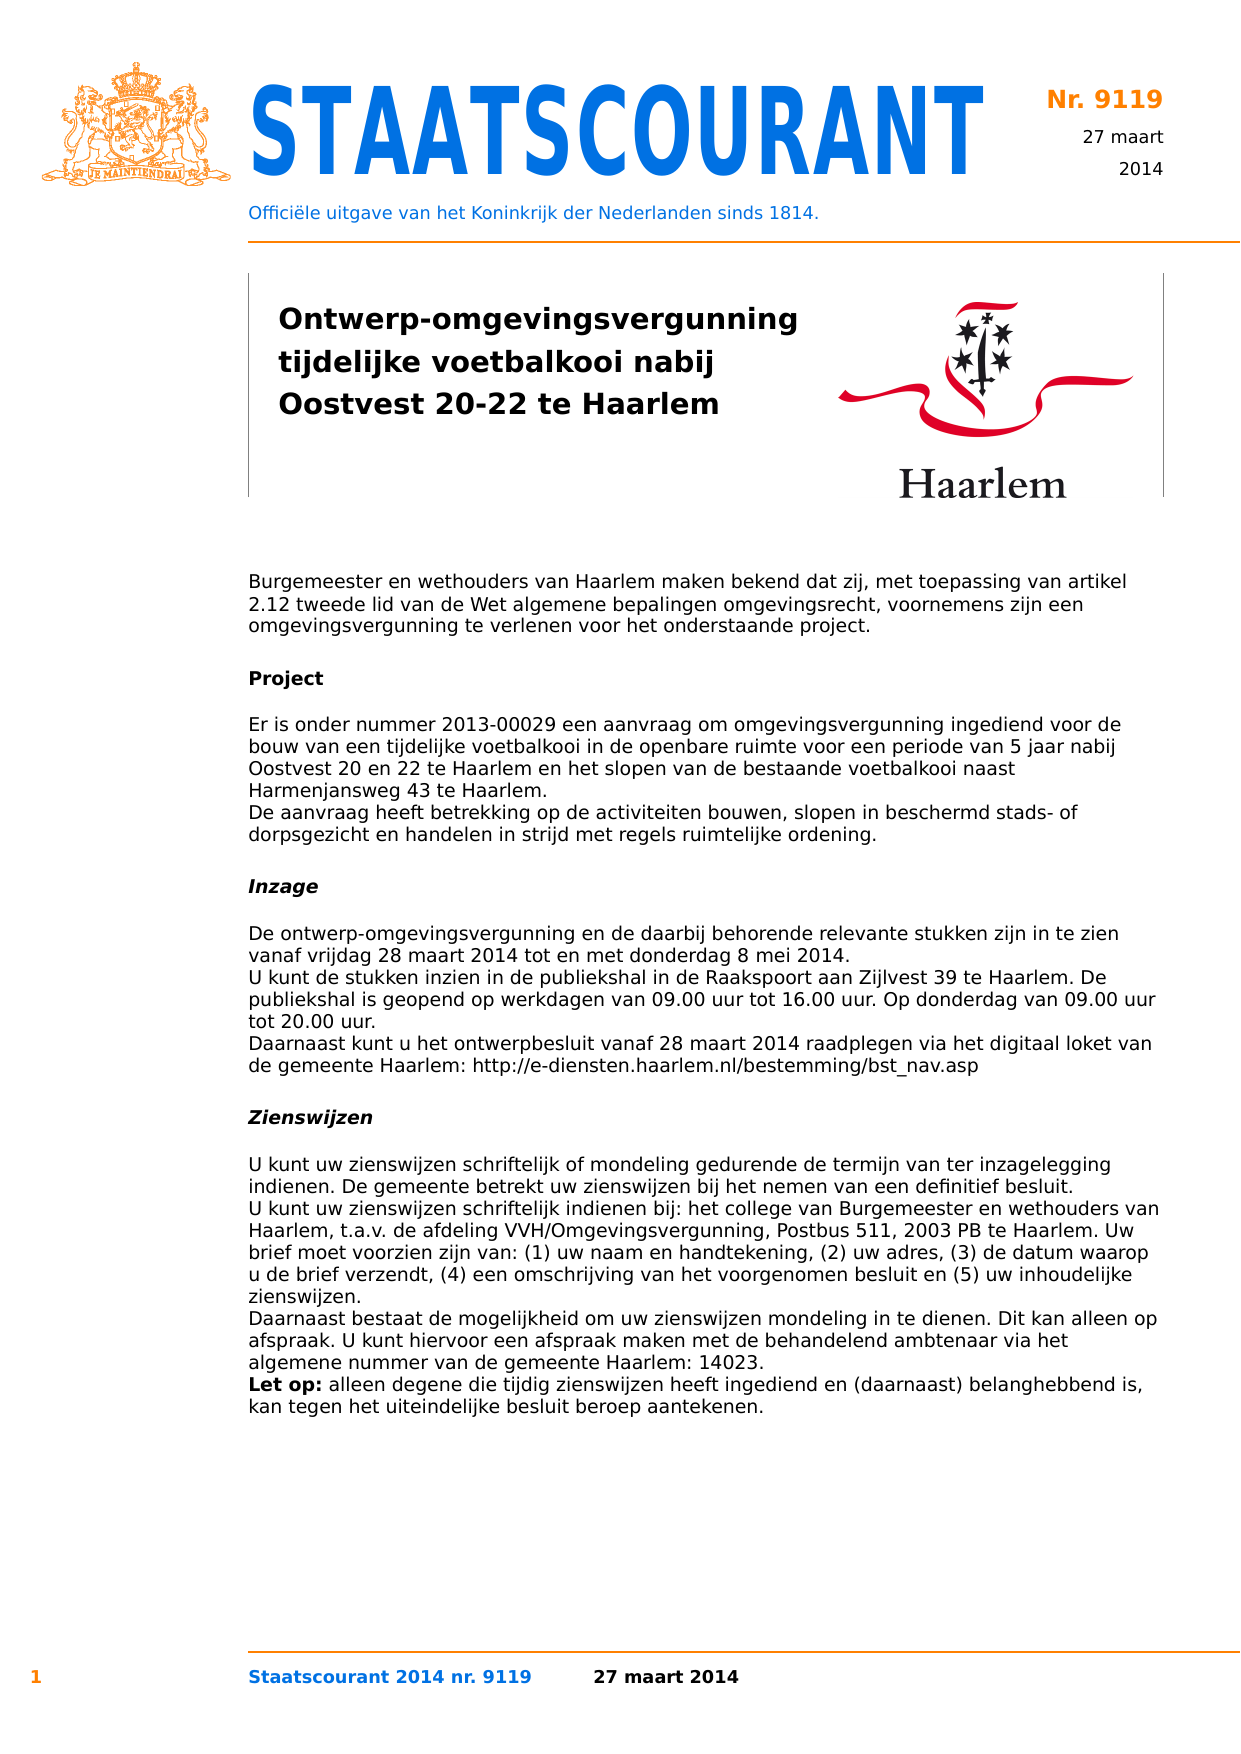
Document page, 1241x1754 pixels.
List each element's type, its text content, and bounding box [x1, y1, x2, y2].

table_header STAATSCOURANT [248, 62, 998, 203]
text Daarnaast bestaat de mogelijkheid om uw zienswijzen mondeling in te dienen. Dit kan alleen op afspraak. U kunt hiervoor een afspraak maken met de behandelend ambtenaar via het algemene nummer van de gemeente Haarlem: 14023. [248, 1308, 1163, 1374]
text De aanvraag heeft betrekking op de activiteiten bouwen, slopen in beschermd stads- of dorpsgezicht en handelen in strijd met regels ruimtelijke ordening. [248, 802, 1163, 846]
text U kunt uw zienswijzen schriftelijk indienen bij: het college van Burgemeester en wethouders van Haarlem, t.a.v. de afdeling VVH/Omgevingsvergunning, Postbus 511, 2003 PB te Haarlem. Uw brief moet voorzien zijn van: (1) uw naam en handtekening, (2) uw adres, (3) de datum waarop u de brief verzendt, (4) een omschrijving van het voorgenomen besluit en (5) uw inhoudelijke zienswijzen. [248, 1198, 1163, 1308]
picture [41, 62, 231, 186]
text Daarnaast kunt u het ontwerpbesluit vanaf 28 maart 2014 raadplegen via het digitaal loket van de gemeente Haarlem: http://e-diensten.haarlem.nl/bestemming/bst_nav.asp [248, 1033, 1163, 1077]
subtitle Ontwerp-omgevingsvergunning tijdelijke voetbalkooi nabij Oostvest 20-22 te Haarlem [249, 273, 1163, 497]
subtitle Inzage [248, 876, 1163, 898]
table_header [25, 62, 248, 241]
table_cell 27 maart [998, 121, 1240, 153]
text U kunt uw zienswijzen schriftelijk of mondeling gedurende de termijn van ter inzagelegging indienen. De gemeente betrekt uw zienswijzen bij het nemen van een definitief besluit. [248, 1154, 1163, 1198]
text Let op: alleen degene die tijdig zienswijzen heeft ingediend en (daarnaast) belanghebbend is, kan tegen het uiteindelijke besluit beroep aantekenen. [248, 1374, 1163, 1418]
table_cell 2014 [998, 153, 1240, 203]
table_cell Officiële uitgave van het Koninkrijk der Nederlanden sinds 1814. [248, 203, 1240, 241]
subtitle Project [248, 667, 1163, 689]
subtitle Zienswijzen [248, 1107, 1163, 1129]
picture [838, 302, 1134, 498]
table_header Nr. 9119 [998, 62, 1240, 121]
text De ontwerp-omgevingsvergunning en de daarbij behorende relevante stukken zijn in te zien vanaf vrijdag 28 maart 2014 tot en met donderdag 8 mei 2014. [248, 923, 1163, 967]
text Er is onder nummer 2013-00029 een aanvraag om omgevingsvergunning ingediend voor de bouw van een tijdelijke voetbalkooi in de openbare ruimte voor een periode van 5 jaar nabij Oostvest 20 en 22 te Haarlem en het slopen van de bestaande voetbalkooi naast Harmenjansweg 43 te Haarlem. [248, 714, 1163, 802]
text Burgemeester en wethouders van Haarlem maken bekend dat zij, met toepassing van artikel 2.12 tweede lid van de Wet algemene bepalingen omgevingsrecht, voornemens zijn een omgevingsvergunning te verlenen voor het onderstaande project. [248, 571, 1163, 637]
text U kunt de stukken inzien in de publiekshal in de Raakspoort aan Zijlvest 39 te Haarlem. De publiekshal is geopend op werkdagen van 09.00 uur tot 16.00 uur. Op donderdag van 09.00 uur tot 20.00 uur. [248, 967, 1163, 1033]
